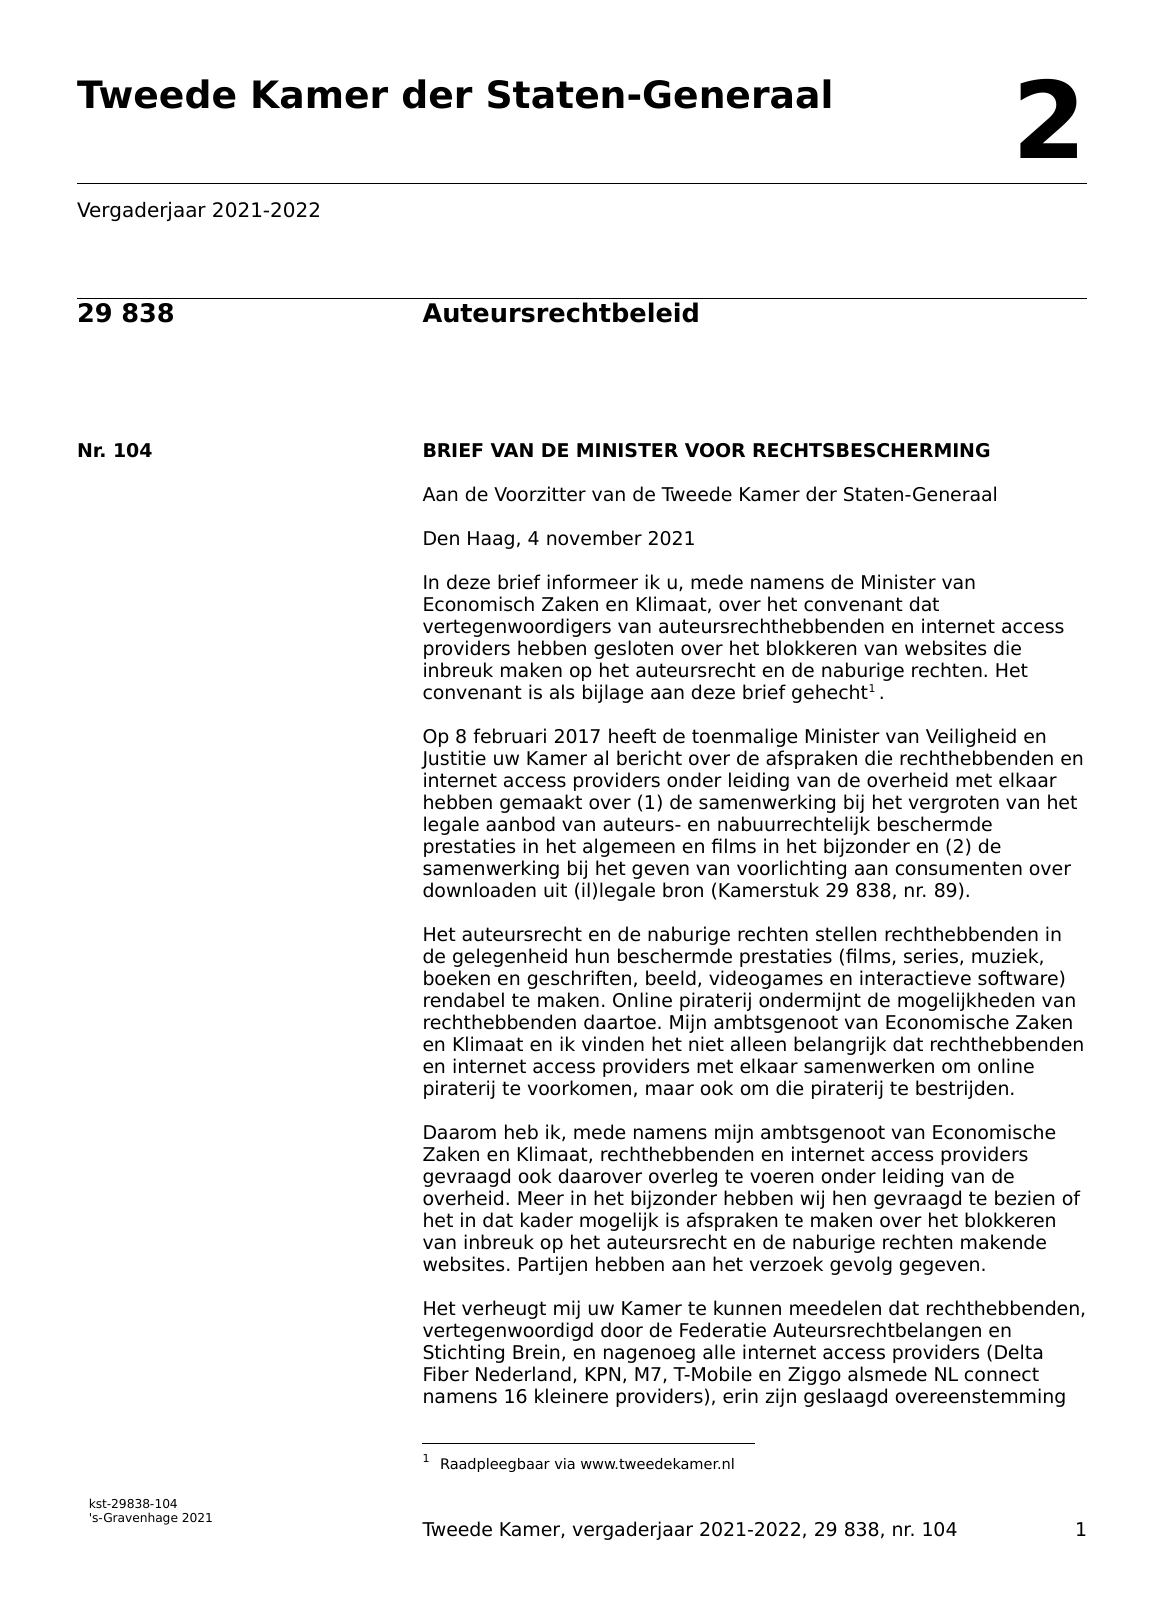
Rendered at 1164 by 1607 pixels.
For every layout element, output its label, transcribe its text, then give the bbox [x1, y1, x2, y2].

table_header 2 [886, 59, 1087, 183]
text Het verheugt mij uw Kamer te kunnen meedelen dat rechthebbenden, vertegenwoordigd door de Federatie Auteursrechtbelangen en Stichting Brein, en nagenoeg alle internet access providers (Delta Fiber Nederland, KPN, M7, T-Mobile en Ziggo alsmede NL connect namens 16 kleinere providers), erin zijn geslaagd overeenstemming [422, 1298, 1087, 1408]
text Het auteursrecht en de naburige rechten stellen rechthebbenden in de gelegenheid hun beschermde prestaties (films, series, muziek, boeken en geschriften, beeld, videogames en interactieve software) rendabel te maken. Online piraterij ondermijnt de mogelijkheden van rechthebbenden daartoe. Mijn ambtsgenoot van Economische Zaken en Klimaat en ik vinden het niet alleen belangrijk dat rechthebbenden en internet access providers met elkaar samenwerken om online piraterij te voorkomen, maar ook om die piraterij te bestrijden. [422, 924, 1087, 1100]
text Den Haag, 4 november 2021 [422, 528, 1087, 550]
text In deze brief informeer ik u, mede namens de Minister van Economisch Zaken en Klimaat, over het convenant dat vertegenwoordigers van auteursrechthebbenden en internet access providers hebben gesloten over het blokkeren van websites die inbreuk maken op het auteursrecht en de naburige rechten. Het convenant is als bijlage aan deze brief gehecht. [422, 572, 1087, 704]
text 's-Gravenhage 2021 [88, 1511, 323, 1525]
text Daarom heb ik, mede namens mijn ambtsgenoot van Economische Zaken en Klimaat, rechthebbenden en internet access providers gevraagd ook daarover overleg te voeren onder leiding van de overheid. Meer in het bijzonder hebben wij hen gevraagd te bezien of het in dat kader mogelijk is afspraken te maken over het blokkeren van inbreuk op het auteursrecht en de naburige rechten makende websites. Partijen hebben aan het verzoek gevolg gegeven. [422, 1122, 1087, 1276]
text Raadpleegbaar via www.tweedekamer.nl [422, 1452, 1087, 1474]
text Aan de Voorzitter van de Tweede Kamer der Staten-Generaal [422, 484, 1087, 506]
subtitle 29 838 Auteursrechtbeleid [77, 299, 1087, 329]
table_cell Vergaderjaar 2021-2022 [77, 184, 1087, 298]
table_header Tweede Kamer der Staten-Generaal [77, 59, 886, 183]
text kst-29838-104 [88, 1497, 323, 1511]
text Op 8 februari 2017 heeft de toenmalige Minister van Veiligheid en Justitie uw Kamer al bericht over de afspraken die rechthebbenden en internet access providers onder leiding van de overheid met elkaar hebben gemaakt over (1) de samenwerking bij het vergroten van het legale aanbod van auteurs- en nabuurrechtelijk beschermde prestaties in het algemeen en films in het bijzonder en (2) de samenwerking bij het geven van voorlichting aan consumenten over downloaden uit (il)legale bron (Kamerstuk 29 838, nr. 89). [422, 726, 1087, 902]
subtitle Nr. 104 BRIEF VAN DE MINISTER VOOR RECHTSBESCHERMING [77, 440, 1087, 462]
